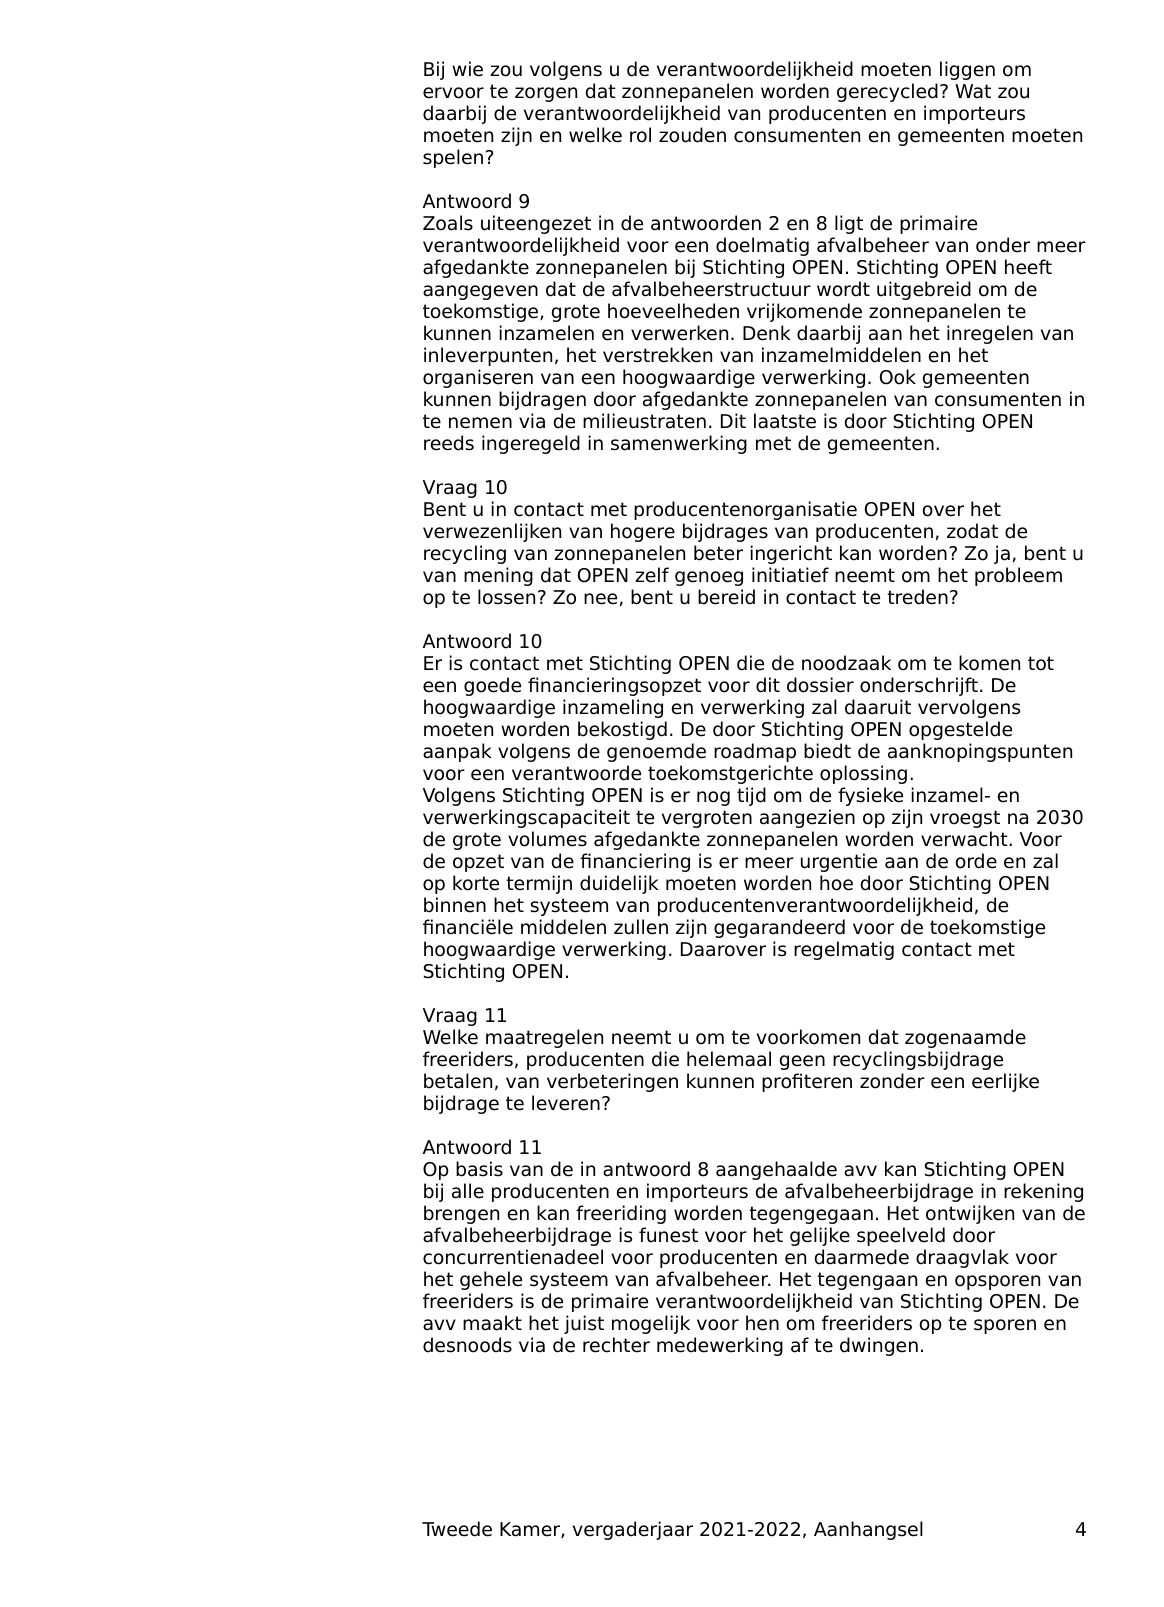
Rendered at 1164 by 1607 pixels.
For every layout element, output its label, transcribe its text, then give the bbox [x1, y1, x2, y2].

text Er is contact met Stichting OPEN die de noodzaak om te komen tot een goede financieringsopzet voor dit dossier onderschrijft. De hoogwaardige inzameling en verwerking zal daaruit vervolgens moeten worden bekostigd. De door Stichting OPEN opgestelde aanpak volgens de genoemde roadmap biedt de aanknopingspunten voor een verantwoorde toekomstgerichte oplossing. [422, 653, 1087, 785]
text Vraag 11 [422, 1005, 1087, 1027]
text Antwoord 11 [422, 1137, 1087, 1159]
text Welke maatregelen neemt u om te voorkomen dat zogenaamde freeriders, producenten die helemaal geen recyclingsbijdrage betalen, van verbeteringen kunnen profiteren zonder een eerlijke bijdrage te leveren? [422, 1027, 1087, 1115]
text Volgens Stichting OPEN is er nog tijd om de fysieke inzamel- en verwerkingscapaciteit te vergroten aangezien op zijn vroegst na 2030 de grote volumes afgedankte zonnepanelen worden verwacht. Voor de opzet van de financiering is er meer urgentie aan de orde en zal op korte termijn duidelijk moeten worden hoe door Stichting OPEN binnen het systeem van producentenverantwoordelijkheid, de financiële middelen zullen zijn gegarandeerd voor de toekomstige hoogwaardige verwerking. Daarover is regelmatig contact met Stichting OPEN. [422, 785, 1087, 983]
text Vraag 10 [422, 477, 1087, 499]
text Antwoord 9 [422, 191, 1087, 213]
text Bent u in contact met producentenorganisatie OPEN over het verwezenlijken van hogere bijdrages van producenten, zodat de recycling van zonnepanelen beter ingericht kan worden? Zo ja, bent u van mening dat OPEN zelf genoeg initiatief neemt om het probleem op te lossen? Zo nee, bent u bereid in contact te treden? [422, 499, 1087, 609]
text Bij wie zou volgens u de verantwoordelijkheid moeten liggen om ervoor te zorgen dat zonnepanelen worden gerecycled? Wat zou daarbij de verantwoordelijkheid van producenten en importeurs moeten zijn en welke rol zouden consumenten en gemeenten moeten spelen? [422, 59, 1087, 169]
text Antwoord 10 [422, 631, 1087, 653]
text Op basis van de in antwoord 8 aangehaalde avv kan Stichting OPEN bij alle producenten en importeurs de afvalbeheerbijdrage in rekening brengen en kan freeriding worden tegengegaan. Het ontwijken van de afvalbeheerbijdrage is funest voor het gelijke speelveld door concurrentienadeel voor producenten en daarmede draagvlak voor het gehele systeem van afvalbeheer. Het tegengaan en opsporen van freeriders is de primaire verantwoordelijkheid van Stichting OPEN. De avv maakt het juist mogelijk voor hen om freeriders op te sporen en desnoods via de rechter medewerking af te dwingen. [422, 1159, 1087, 1357]
text Zoals uiteengezet in de antwoorden 2 en 8 ligt de primaire verantwoordelijkheid voor een doelmatig afvalbeheer van onder meer afgedankte zonnepanelen bij Stichting OPEN. Stichting OPEN heeft aangegeven dat de afvalbeheerstructuur wordt uitgebreid om de toekomstige, grote hoeveelheden vrijkomende zonnepanelen te kunnen inzamelen en verwerken. Denk daarbij aan het inregelen van inleverpunten, het verstrekken van inzamelmiddelen en het organiseren van een hoogwaardige verwerking. Ook gemeenten kunnen bijdragen door afgedankte zonnepanelen van consumenten in te nemen via de milieustraten. Dit laatste is door Stichting OPEN reeds ingeregeld in samenwerking met de gemeenten. [422, 213, 1087, 455]
